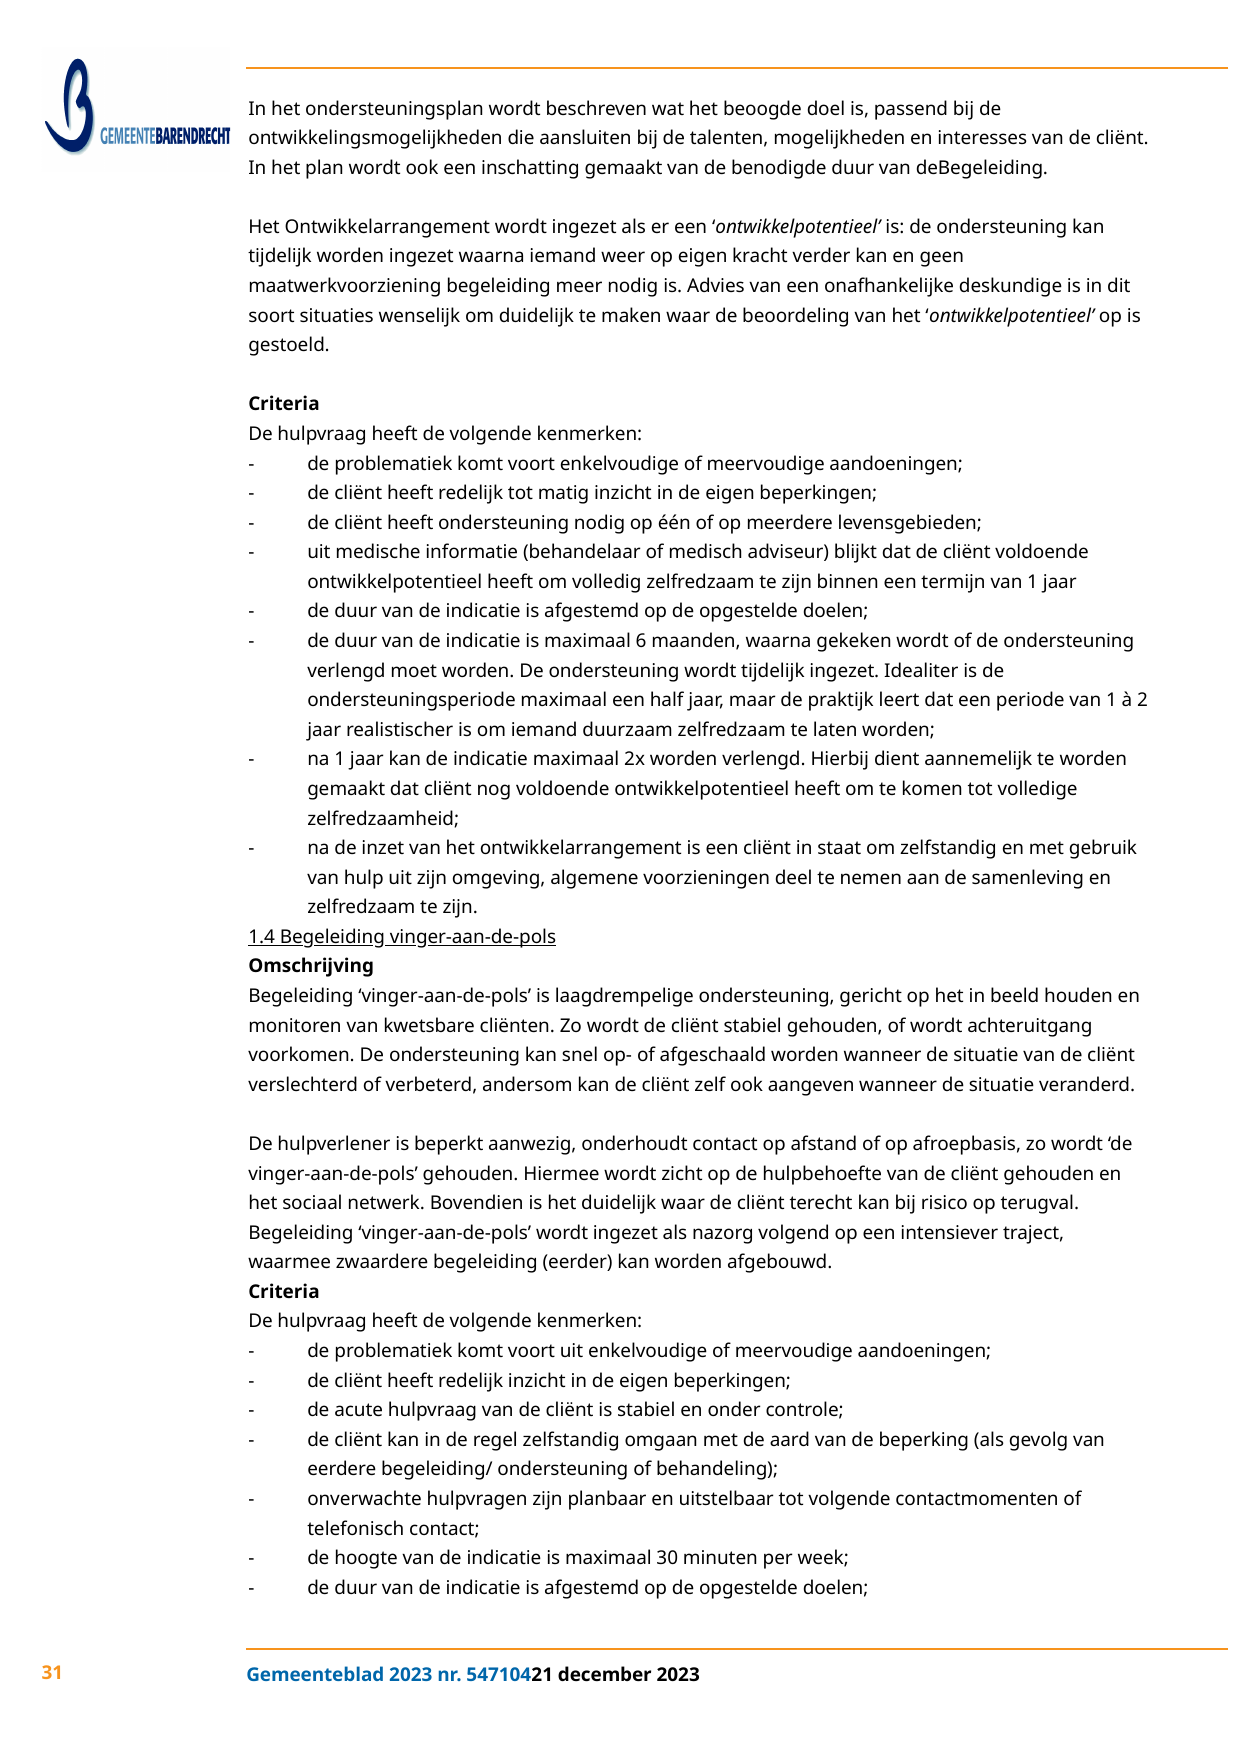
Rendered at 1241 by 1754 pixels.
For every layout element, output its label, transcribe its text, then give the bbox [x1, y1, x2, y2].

list na 1 jaar kan de indicatie maximaal 2x worden verlengd. Hierbij dient aannemelijk te worden gemaakt dat cliënt nog voldoende ontwikkelpotentieel heeft om te komen tot volledige zelfredzaamheid; [248, 746, 1152, 831]
text In het ondersteuningsplan wordt beschreven wat het beoogde doel is, passend bij de ontwikkelingsmogelijkheden die aansluiten bij de talenten, mogelijkheden en interesses van de cliënt. In het plan wordt ook een inschatting gemaakt van de benodigde duur van deBegeleiding. [248, 95, 1152, 180]
text Criteria [248, 391, 1152, 416]
list uit medische informatie (behandelaar of medisch adviseur) blijkt dat de cliënt voldoende ontwikkelpotentieel heeft om volledig zelfredzaam te zijn binnen een termijn van 1 jaar [248, 538, 1152, 594]
picture [41, 47, 231, 172]
list de acute hulpvraag van de cliënt is stabiel en onder controle; [248, 1396, 1152, 1422]
text Begeleiding ‘vinger-aan-de-pols’ wordt ingezet als nazorg volgend op een intensiever traject, waarmee zwaardere begeleiding (eerder) kan worden afgebouwd. [248, 1219, 1152, 1274]
list de duur van de indicatie is afgestemd op de opgestelde doelen; [248, 1574, 1152, 1600]
text Het Ontwikkelarrangement wordt ingezet als er een ‘ontwikkelpotentieel’ is: de ondersteuning kan tijdelijk worden ingezet waarna iemand weer op eigen kracht verder kan en geen maatwerkvoorziening begeleiding meer nodig is. Advies van een onafhankelijke deskundige is in dit soort situaties wenselijk om duidelijk te maken waar de beoordeling van het ‘ontwikkelpotentieel’ op is gestoeld. [248, 213, 1152, 357]
text De hulpvraag heeft de volgende kenmerken: [248, 420, 1152, 446]
list de cliënt kan in de regel zelfstandig omgaan met de aard van de beperking (als gevolg van eerdere begeleiding/ ondersteuning of behandeling); [248, 1426, 1152, 1481]
text De hulpvraag heeft de volgende kenmerken: [248, 1308, 1152, 1333]
list de cliënt heeft ondersteuning nodig op één of op meerdere levensgebieden; [248, 509, 1152, 535]
text Omschrijving [248, 953, 1152, 978]
text Begeleiding ‘vinger-aan-de-pols’ is laagdrempelige ondersteuning, gericht op het in beeld houden en monitoren van kwetsbare cliënten. Zo wordt de cliënt stabiel gehouden, of wordt achteruitgang voorkomen. De ondersteuning kan snel op- of afgeschaald worden wanneer de situatie van de cliënt verslechterd of verbeterd, andersom kan de cliënt zelf ook aangeven wanneer de situatie veranderd. [248, 982, 1152, 1097]
text 1.4 Begeleiding vinger-aan-de-pols [248, 923, 1152, 949]
list de problematiek komt voort enkelvoudige of meervoudige aandoeningen; [248, 450, 1152, 476]
list onverwachte hulpvragen zijn planbaar en uitstelbaar tot volgende contactmomenten of telefonisch contact; [248, 1485, 1152, 1541]
list na de inzet van het ontwikkelarrangement is een cliënt in staat om zelfstandig en met gebruik van hulp uit zijn omgeving, algemene voorzieningen deel te nemen aan de samenleving en zelfredzaam te zijn. [248, 834, 1152, 919]
text Criteria [248, 1278, 1152, 1304]
list de hoogte van de indicatie is maximaal 30 minuten per week; [248, 1544, 1152, 1570]
list de cliënt heeft redelijk tot matig inzicht in de eigen beperkingen; [248, 479, 1152, 505]
text De hulpverlener is beperkt aanwezig, onderhoudt contact op afstand of op afroepbasis, zo wordt ‘de vinger-aan-de-pols’ gehouden. Hiermee wordt zicht op de hulpbehoefte van de cliënt gehouden en het sociaal netwerk. Bovendien is het duidelijk waar de cliënt terecht kan bij risico op terugval. [248, 1130, 1152, 1215]
list de duur van de indicatie is maximaal 6 maanden, waarna gekeken wordt of de ondersteuning verlengd moet worden. De ondersteuning wordt tijdelijk ingezet. Idealiter is de ondersteuningsperiode maximaal een half jaar, maar de praktijk leert dat een periode van 1 à 2 jaar realistischer is om iemand duurzaam zelfredzaam te laten worden; [248, 627, 1152, 742]
list de duur van de indicatie is afgestemd op de opgestelde doelen; [248, 598, 1152, 623]
list de problematiek komt voort uit enkelvoudige of meervoudige aandoeningen; [248, 1337, 1152, 1363]
list de cliënt heeft redelijk inzicht in de eigen beperkingen; [248, 1367, 1152, 1393]
